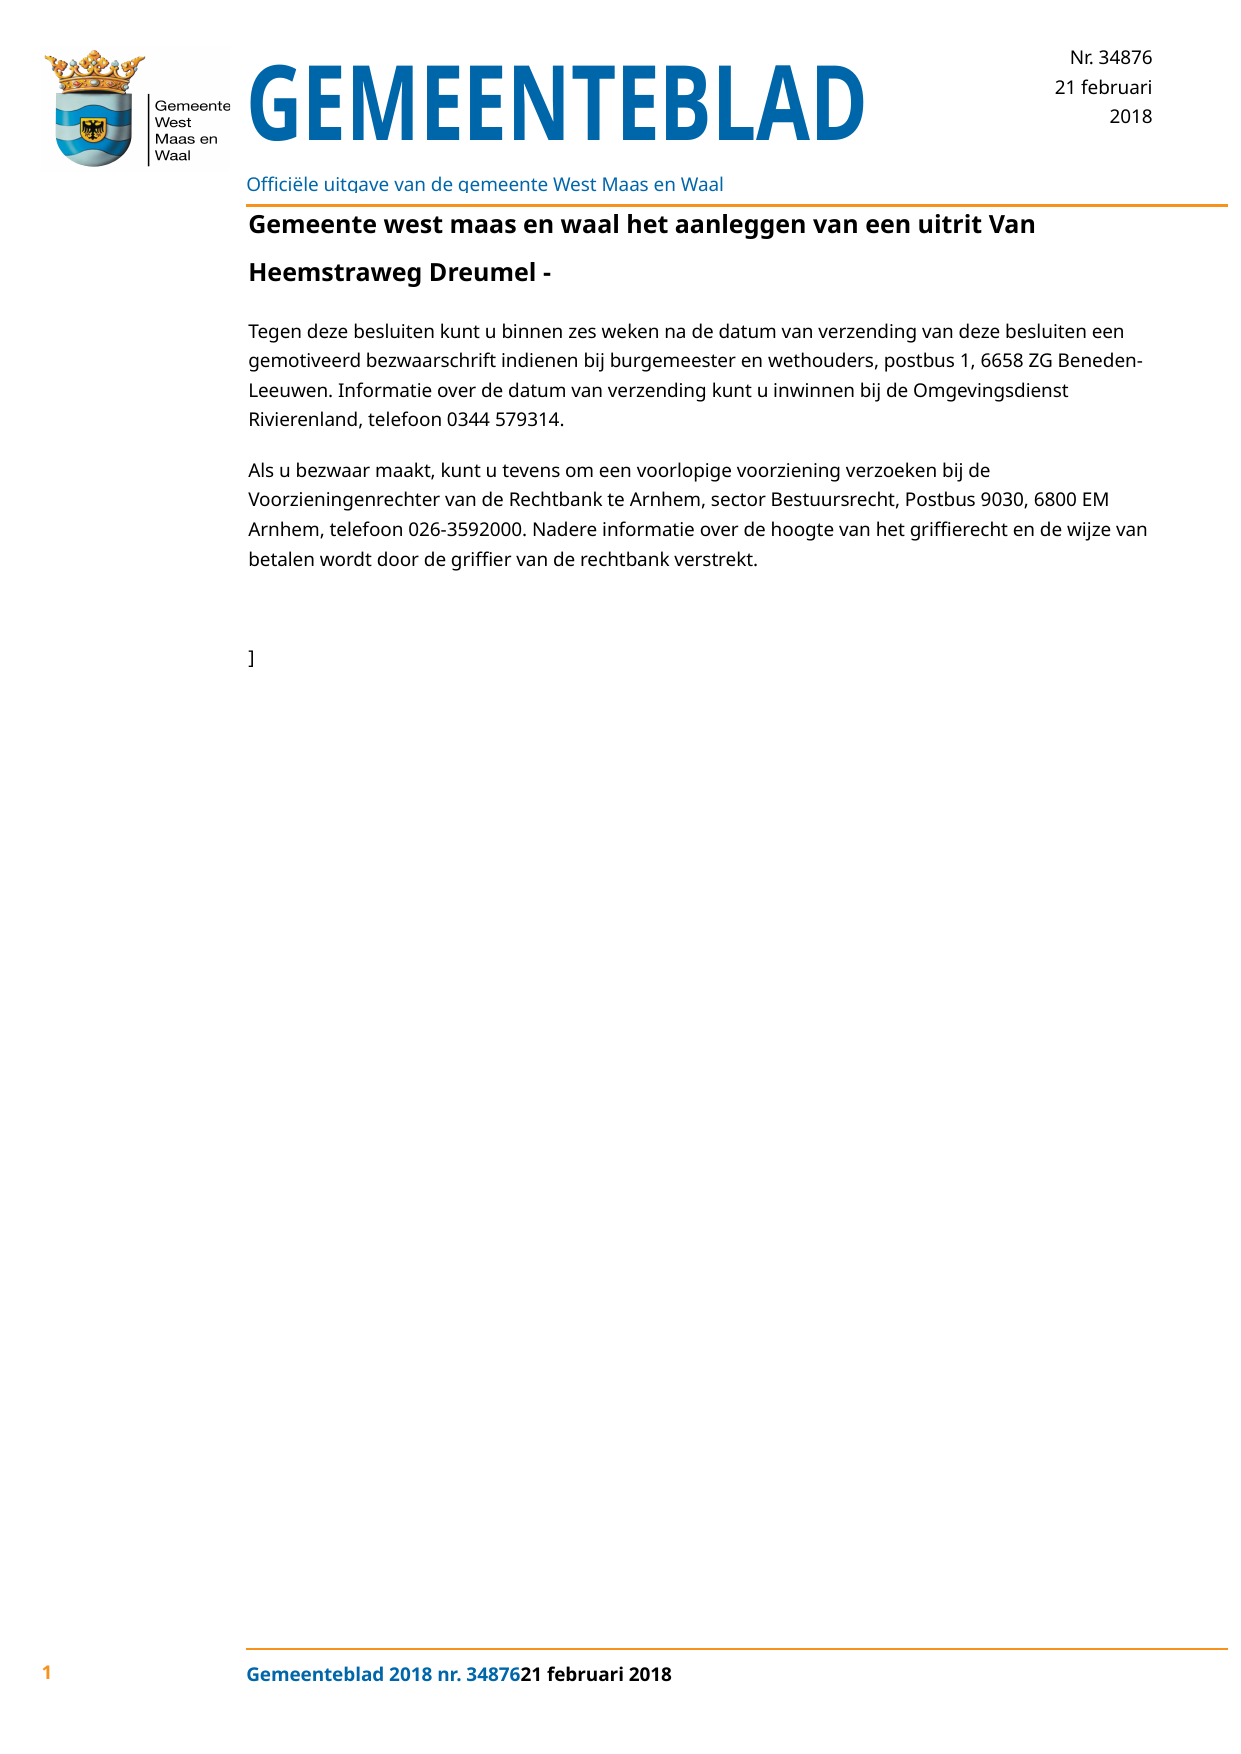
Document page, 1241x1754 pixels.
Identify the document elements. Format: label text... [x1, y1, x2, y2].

text Tegen deze besluiten kunt u binnen zes weken na de datum van verzending van deze besluiten een gemotiveerd bezwaarschrift indienen bij burgemeester en wethouders, postbus 1, 6658 ZG Beneden-Leeuwen. Informatie over de datum van verzending kunt u inwinnen bij de Omgevingsdienst Rivierenland, telefoon 0344 579314. [248, 318, 1152, 432]
text Als u bezwaar maakt, kunt u tevens om een voorlopige voorziening verzoeken bij de Voorzieningenrechter van de Rechtbank te Arnhem, sector Bestuursrecht, Postbus 9030, 6800 EM Arnhem, telefoon 026-3592000. Nadere informatie over de hoogte van het griffierecht en de wijze van betalen wordt door de griffier van de rechtbank verstrekt. [248, 457, 1152, 572]
picture [41, 47, 231, 172]
text ] [248, 644, 1152, 670]
text Gemeente west maas en waal het aanleggen van een uitrit Van Heemstraweg Dreumel - [248, 207, 1152, 288]
